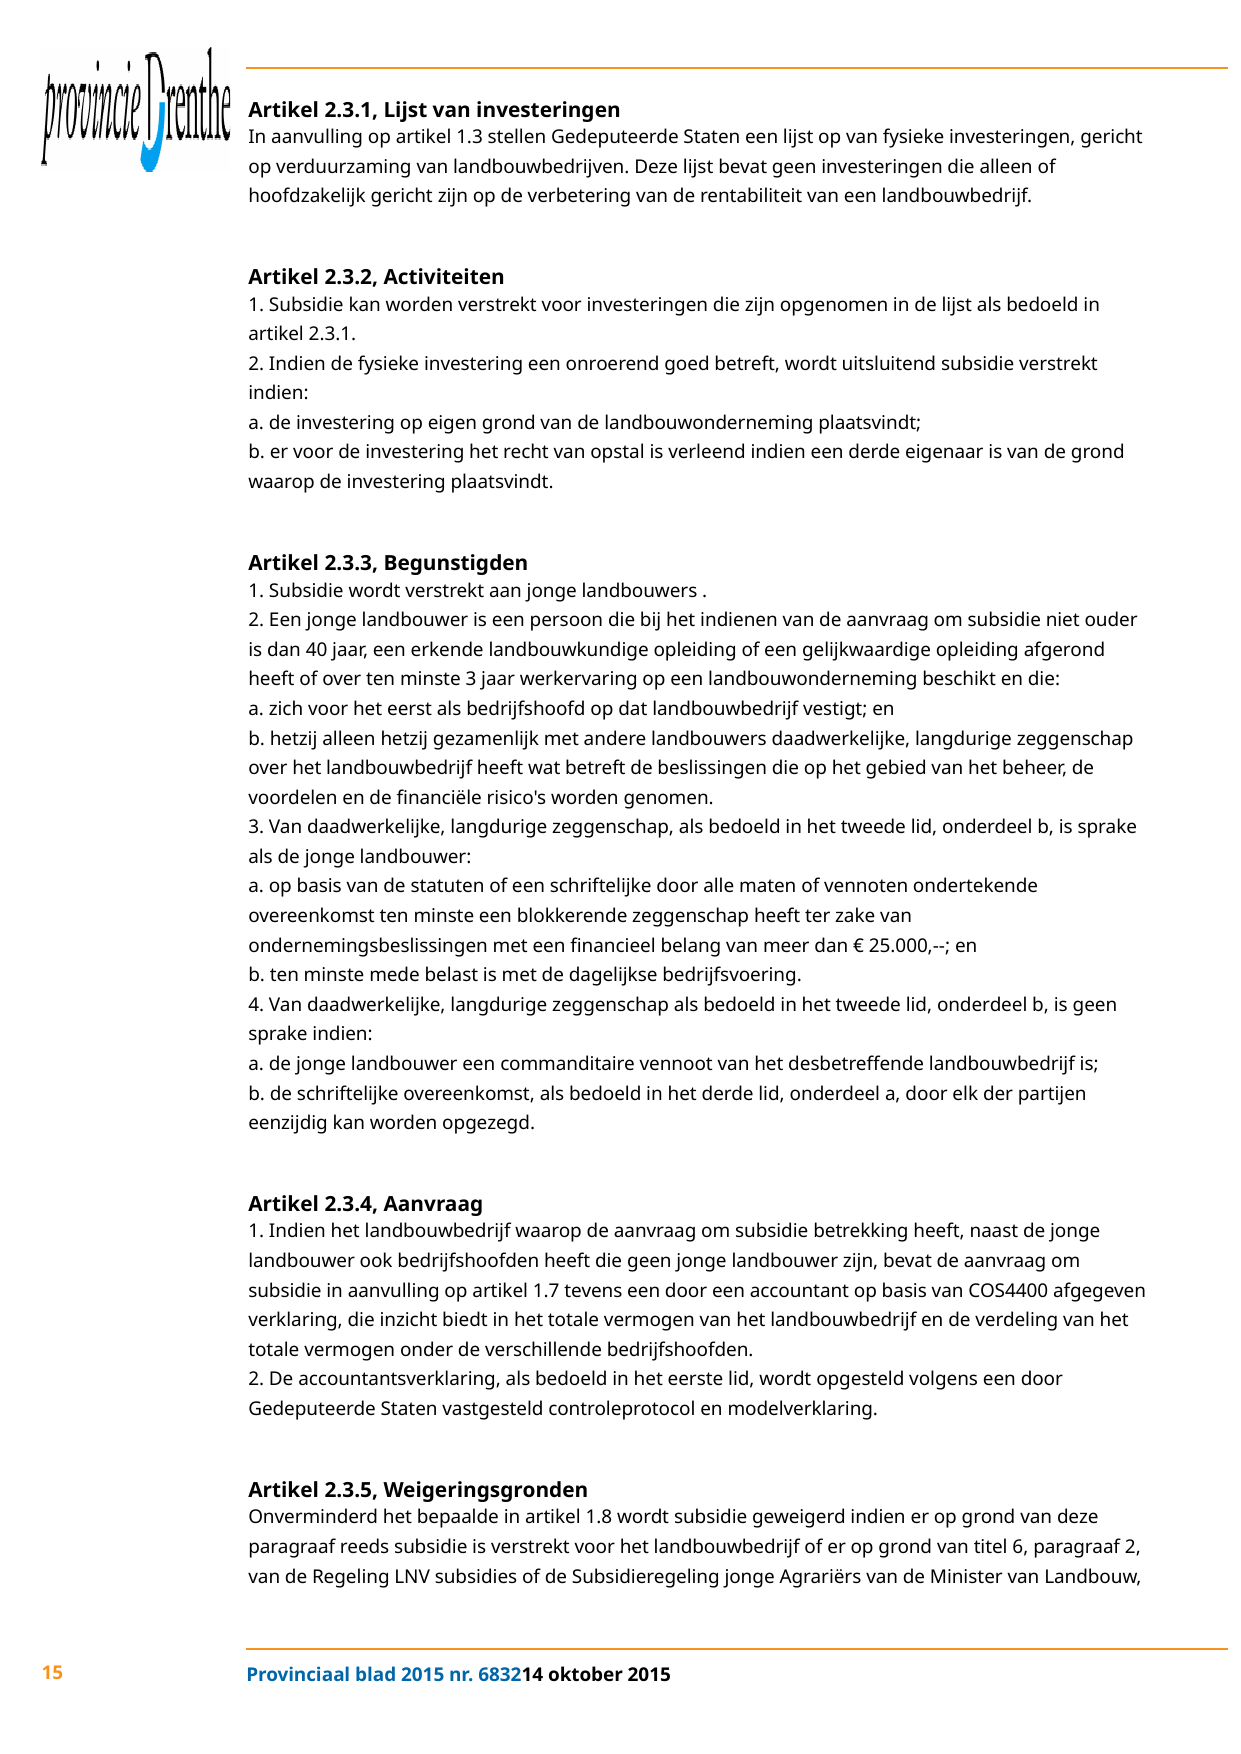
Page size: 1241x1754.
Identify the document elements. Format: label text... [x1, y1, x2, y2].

text 4. Van daadwerkelijke, langdurige zeggenschap als bedoeld in het tweede lid, onderdeel b, is geen sprake indien: [248, 991, 1152, 1046]
text Artikel 2.3.3, Begunstigden [248, 548, 1152, 577]
text a. de investering op eigen grond van de landbouwonderneming plaatsvindt; [248, 409, 1152, 435]
text 1. Subsidie kan worden verstrekt voor investeringen die zijn opgenomen in de lijst als bedoeld in artikel 2.3.1. [248, 291, 1152, 346]
text b. de schriftelijke overeenkomst, als bedoeld in het derde lid, onderdeel a, door elk der partijen eenzijdig kan worden opgezegd. [248, 1080, 1152, 1135]
text 3. Van daadwerkelijke, langdurige zeggenschap, als bedoeld in het tweede lid, onderdeel b, is sprake als de jonge landbouwer: [248, 813, 1152, 869]
text Artikel 2.3.5, Weigeringsgronden [248, 1475, 1152, 1504]
text Onverminderd het bepaalde in artikel 1.8 wordt subsidie geweigerd indien er op grond van deze paragraaf reeds subsidie is verstrekt voor het landbouwbedrijf of er op grond van titel 6, paragraaf 2, van de Regeling LNV subsidies of de Subsidieregeling jonge Agrariërs van de Minister van Landbouw, [248, 1504, 1152, 1588]
text 2. De accountantsverklaring, als bedoeld in het eerste lid, wordt opgesteld volgens een door Gedeputeerde Staten vastgesteld controleprotocol en modelverklaring. [248, 1366, 1152, 1421]
text 2. Indien de fysieke investering een onroerend goed betreft, wordt uitsluitend subsidie verstrekt indien: [248, 350, 1152, 405]
text Artikel 2.3.1, Lijst van investeringen [248, 95, 1152, 123]
text b. er voor de investering het recht van opstal is verleend indien een derde eigenaar is van de grond waarop de investering plaatsvindt. [248, 439, 1152, 494]
text b. hetzij alleen hetzij gezamenlijk met andere landbouwers daadwerkelijke, langdurige zeggenschap over het landbouwbedrijf heeft wat betreft de beslissingen die op het gebied van het beheer, de voordelen en de financiële risico's worden genomen. [248, 725, 1152, 809]
text Artikel 2.3.4, Aanvraag [248, 1189, 1152, 1218]
text a. de jonge landbouwer een commanditaire vennoot van het desbetreffende landbouwbedrijf is; [248, 1050, 1152, 1076]
text b. ten minste mede belast is met de dagelijkse bedrijfsvoering. [248, 961, 1152, 987]
text In aanvulling op artikel 1.3 stellen Gedeputeerde Staten een lijst op van fysieke investeringen, gericht op verduurzaming van landbouwbedrijven. Deze lijst bevat geen investeringen die alleen of hoofdzakelijk gericht zijn op de verbetering van de rentabiliteit van een landbouwbedrijf. [248, 123, 1152, 208]
text 1. Subsidie wordt verstrekt aan jonge landbouwers . [248, 577, 1152, 602]
text 2. Een jonge landbouwer is een persoon die bij het indienen van de aanvraag om subsidie niet ouder is dan 40 jaar, een erkende landbouwkundige opleiding of een gelijkwaardige opleiding afgerond heeft of over ten minste 3 jaar werkervaring op een landbouwonderneming beschikt en die: [248, 606, 1152, 691]
picture [41, 47, 231, 172]
text a. op basis van de statuten of een schriftelijke door alle maten of vennoten ondertekende overeenkomst ten minste een blokkerende zeggenschap heeft ter zake van ondernemingsbeslissingen met een financieel belang van meer dan € 25.000,--; en [248, 873, 1152, 957]
text a. zich voor het eerst als bedrijfshoofd op dat landbouwbedrijf vestigt; en [248, 695, 1152, 721]
text Artikel 2.3.2, Activiteiten [248, 262, 1152, 291]
text 1. Indien het landbouwbedrijf waarop de aanvraag om subsidie betrekking heeft, naast de jonge landbouwer ook bedrijfshoofden heeft die geen jonge landbouwer zijn, bevat de aanvraag om subsidie in aanvulling op artikel 1.7 tevens een door een accountant op basis van COS4400 afgegeven verklaring, die inzicht biedt in het totale vermogen van het landbouwbedrijf en de verdeling van het totale vermogen onder de verschillende bedrijfshoofden. [248, 1218, 1152, 1362]
